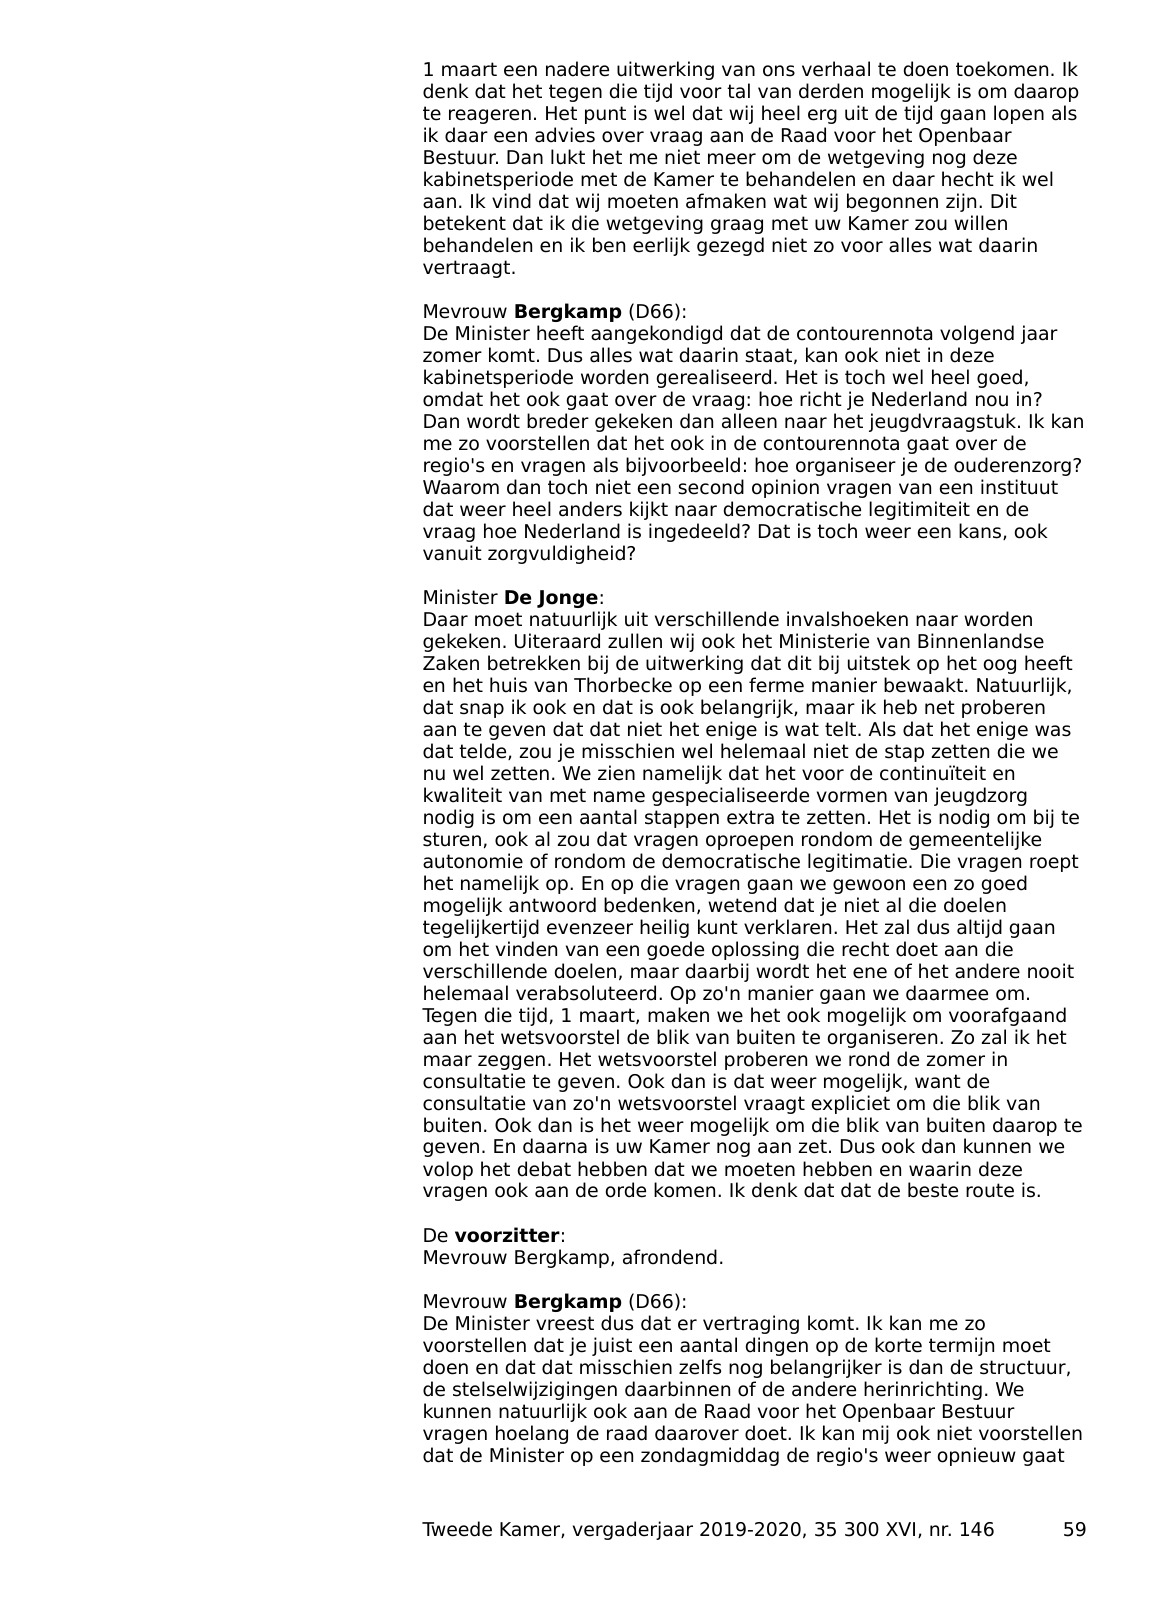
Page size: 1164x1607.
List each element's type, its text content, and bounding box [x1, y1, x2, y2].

text Mevrouw Bergkamp (D66): [422, 1291, 1087, 1313]
text Minister De Jonge: [422, 587, 1087, 609]
text De voorzitter: [422, 1224, 1087, 1247]
text De Minister heeft aangekondigd dat de contourennota volgend jaar zomer komt. Dus alles wat daarin staat, kan ook niet in deze kabinetsperiode worden gerealiseerd. Het is toch wel heel goed, omdat het ook gaat over de vraag: hoe richt je Nederland nou in? Dan wordt breder gekeken dan alleen naar het jeugdvraagstuk. Ik kan me zo voorstellen dat het ook in de contourennota gaat over de regio's en vragen als bijvoorbeeld: hoe organiseer je de ouderenzorg? Waarom dan toch niet een second opinion vragen van een instituut dat weer heel anders kijkt naar democratische legitimiteit en de vraag hoe Nederland is ingedeeld? Dat is toch weer een kans, ook vanuit zorgvuldigheid? [422, 323, 1087, 565]
text 1 maart een nadere uitwerking van ons verhaal te doen toekomen. Ik denk dat het tegen die tijd voor tal van derden mogelijk is om daarop te reageren. Het punt is wel dat wij heel erg uit de tijd gaan lopen als ik daar een advies over vraag aan de Raad voor het Openbaar Bestuur. Dan lukt het me niet meer om de wetgeving nog deze kabinetsperiode met de Kamer te behandelen en daar hecht ik wel aan. Ik vind dat wij moeten afmaken wat wij begonnen zijn. Dit betekent dat ik die wetgeving graag met uw Kamer zou willen behandelen en ik ben eerlijk gezegd niet zo voor alles wat daarin vertraagt. [422, 59, 1087, 279]
text De Minister vreest dus dat er vertraging komt. Ik kan me zo voorstellen dat je juist een aantal dingen op de korte termijn moet doen en dat dat misschien zelfs nog belangrijker is dan de structuur, de stelselwijzigingen daarbinnen of de andere herinrichting. We kunnen natuurlijk ook aan de Raad voor het Openbaar Bestuur vragen hoelang de raad daarover doet. Ik kan mij ook niet voorstellen dat de Minister op een zondagmiddag de regio's weer opnieuw gaat [422, 1313, 1087, 1467]
text Mevrouw Bergkamp, afrondend. [422, 1247, 1087, 1268]
text Daar moet natuurlijk uit verschillende invalshoeken naar worden gekeken. Uiteraard zullen wij ook het Ministerie van Binnenlandse Zaken betrekken bij de uitwerking dat dit bij uitstek op het oog heeft en het huis van Thorbecke op een ferme manier bewaakt. Natuurlijk, dat snap ik ook en dat is ook belangrijk, maar ik heb net proberen aan te geven dat dat niet het enige is wat telt. Als dat het enige was dat telde, zou je misschien wel helemaal niet de stap zetten die we nu wel zetten. We zien namelijk dat het voor de continuïteit en kwaliteit van met name gespecialiseerde vormen van jeugdzorg nodig is om een aantal stappen extra te zetten. Het is nodig om bij te sturen, ook al zou dat vragen oproepen rondom de gemeentelijke autonomie of rondom de democratische legitimatie. Die vragen roept het namelijk op. En op die vragen gaan we gewoon een zo goed mogelijk antwoord bedenken, wetend dat je niet al die doelen tegelijkertijd evenzeer heilig kunt verklaren. Het zal dus altijd gaan om het vinden van een goede oplossing die recht doet aan die verschillende doelen, maar daarbij wordt het ene of het andere nooit helemaal verabsoluteerd. Op zo'n manier gaan we daarmee om. Tegen die tijd, 1 maart, maken we het ook mogelijk om voorafgaand aan het wetsvoorstel de blik van buiten te organiseren. Zo zal ik het maar zeggen. Het wetsvoorstel proberen we rond de zomer in consultatie te geven. Ook dan is dat weer mogelijk, want de consultatie van zo'n wetsvoorstel vraagt expliciet om die blik van buiten. Ook dan is het weer mogelijk om die blik van buiten daarop te geven. En daarna is uw Kamer nog aan zet. Dus ook dan kunnen we volop het debat hebben dat we moeten hebben en waarin deze vragen ook aan de orde komen. Ik denk dat dat de beste route is. [422, 609, 1087, 1202]
text Mevrouw Bergkamp (D66): [422, 301, 1087, 323]
